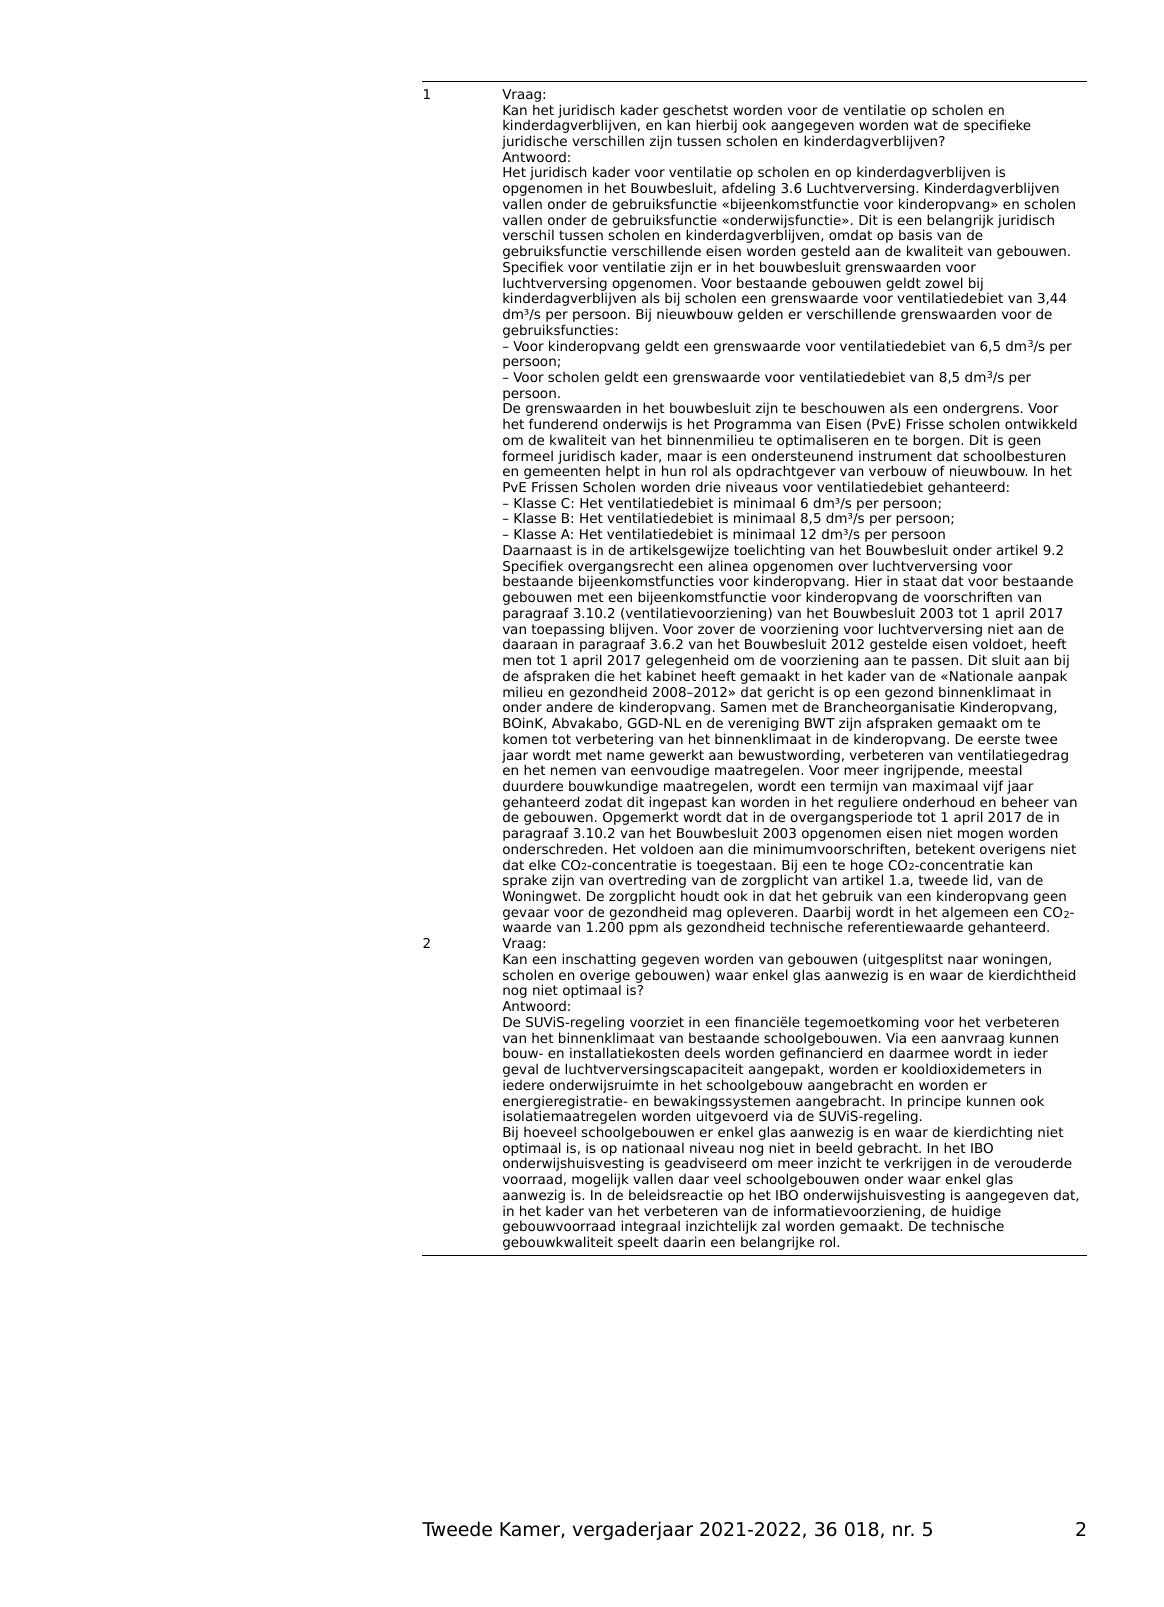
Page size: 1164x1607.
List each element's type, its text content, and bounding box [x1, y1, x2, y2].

table_header Vraag: Kan het juridisch kader geschetst worden voor de ventilatie op scholen en kinderdagverblijven, en kan hierbij ook aangegeven worden wat de specifieke juridische verschillen zijn tussen scholen en kinderdagverblijven? Antwoord: Het juridisch kader voor ventilatie op scholen en op kinderdagverblijven is opgenomen in het Bouwbesluit, afdeling 3.6 Luchtverversing. Kinderdagverblijven vallen onder de gebruiksfunctie «bijeenkomstfunctie voor kinderopvang» en scholen vallen onder de gebruiksfunctie «onderwijsfunctie». Dit is een belangrijk juridisch verschil tussen scholen en kinderdagverblijven, omdat op basis van de gebruiksfunctie verschillende eisen worden gesteld aan de kwaliteit van gebouwen. Specifiek voor ventilatie zijn er in het bouwbesluit grenswaarden voor luchtverversing opgenomen. Voor bestaande gebouwen geldt zowel bij kinderdagverblijven als bij scholen een grenswaarde voor ventilatiedebiet van 3,44 dm³/s per persoon. Bij nieuwbouw gelden er verschillende grenswaarden voor de gebruiksfuncties: – Voor kinderopvang geldt een grenswaarde voor ventilatiedebiet van 6,5 dm3/s per persoon; – Voor scholen geldt een grenswaarde voor ventilatiedebiet van 8,5 dm3/s per persoon. De grenswaarden in het bouwbesluit zijn te beschouwen als een ondergrens. Voor het funderend onderwijs is het Programma van Eisen (PvE) Frisse scholen ontwikkeld om de kwaliteit van het binnenmilieu te optimaliseren en te borgen. Dit is geen formeel juridisch kader, maar is een ondersteunend instrument dat schoolbesturen en gemeenten helpt in hun rol als opdrachtgever van verbouw of nieuwbouw. In het PvE Frissen Scholen worden drie niveaus voor ventilatiedebiet gehanteerd: – Klasse C: Het ventilatiedebiet is minimaal 6 dm³/s per persoon; – Klasse B: Het ventilatiedebiet is minimaal 8,5 dm³/s per persoon; – Klasse A: Het ventilatiedebiet is minimaal 12 dm³/s per persoon Daarnaast is in de artikelsgewijze toelichting van het Bouwbesluit onder artikel 9.2 Specifiek overgangsrecht een alinea opgenomen over luchtverversing voor bestaande bijeenkomstfuncties voor kinderopvang. Hier in staat dat voor bestaande gebouwen met een bijeenkomstfunctie voor kinderopvang de voorschriften van paragraaf 3.10.2 (ventilatievoorziening) van het Bouwbesluit 2003 tot 1 april 2017 van toepassing blijven. Voor zover de voorziening voor luchtverversing niet aan de daaraan in paragraaf 3.6.2 van het Bouwbesluit 2012 gestelde eisen voldoet, heeft men tot 1 april 2017 gelegenheid om de voorziening aan te passen. Dit sluit aan bij de afspraken die het kabinet heeft gemaakt in het kader van de «Nationale aanpak milieu en gezondheid 2008–2012» dat gericht is op een gezond binnenklimaat in onder andere de kinderopvang. Samen met de Brancheorganisatie Kinderopvang, BOinK, Abvakabo, GGD-NL en de vereniging BWT zijn afspraken gemaakt om te komen tot verbetering van het binnenklimaat in de kinderopvang. De eerste twee jaar wordt met name gewerkt aan bewustwording, verbeteren van ventilatiegedrag en het nemen van eenvoudige maatregelen. Voor meer ingrijpende, meestal duurdere bouwkundige maatregelen, wordt een termijn van maximaal vijf jaar gehanteerd zodat dit ingepast kan worden in het reguliere onderhoud en beheer van de gebouwen. Opgemerkt wordt dat in de overgangsperiode tot 1 april 2017 de in paragraaf 3.10.2 van het Bouwbesluit 2003 opgenomen eisen niet mogen worden onderschreden. Het voldoen aan die minimumvoorschriften, betekent overigens niet dat elke CO2-concentratie is toegestaan. Bij een te hoge CO2-concentratie kan sprake zijn van overtreding van de zorgplicht van artikel 1.a, tweede lid, van de Woningwet. De zorgplicht houdt ook in dat het gebruik van een kinderopvang geen gevaar voor de gezondheid mag opleveren. Daarbij wordt in het algemeen een CO2-waarde van 1.200 ppm als gezondheid technische referentiewaarde gehanteerd. [496, 82, 1087, 936]
table_cell Vraag: Kan een inschatting gegeven worden van gebouwen (uitgesplitst naar woningen, scholen en overige gebouwen) waar enkel glas aanwezig is en waar de kierdichtheid nog niet optimaal is? Antwoord: De SUViS-regeling voorziet in een financiële tegemoetkoming voor het verbeteren van het binnenklimaat van bestaande schoolgebouwen. Via een aanvraag kunnen bouw- en installatiekosten deels worden gefinancierd en daarmee wordt in ieder geval de luchtverversingscapaciteit aangepakt, worden er kooldioxidemeters in iedere onderwijsruimte in het schoolgebouw aangebracht en worden er energieregistratie- en bewakingssystemen aangebracht. In principe kunnen ook isolatiemaatregelen worden uitgevoerd via de SUViS-regeling. Bij hoeveel schoolgebouwen er enkel glas aanwezig is en waar de kierdichting niet optimaal is, is op nationaal niveau nog niet in beeld gebracht. In het IBO onderwijshuisvesting is geadviseerd om meer inzicht te verkrijgen in de verouderde voorraad, mogelijk vallen daar veel schoolgebouwen onder waar enkel glas aanwezig is. In de beleidsreactie op het IBO onderwijshuisvesting is aangegeven dat, in het kader van het verbeteren van de informatievoorziening, de huidige gebouwvoorraad integraal inzichtelijk zal worden gemaakt. De technische gebouwkwaliteit speelt daarin een belangrijke rol. [496, 936, 1087, 1255]
table_header 1 [422, 82, 496, 936]
table_cell 2 [422, 936, 496, 1255]
